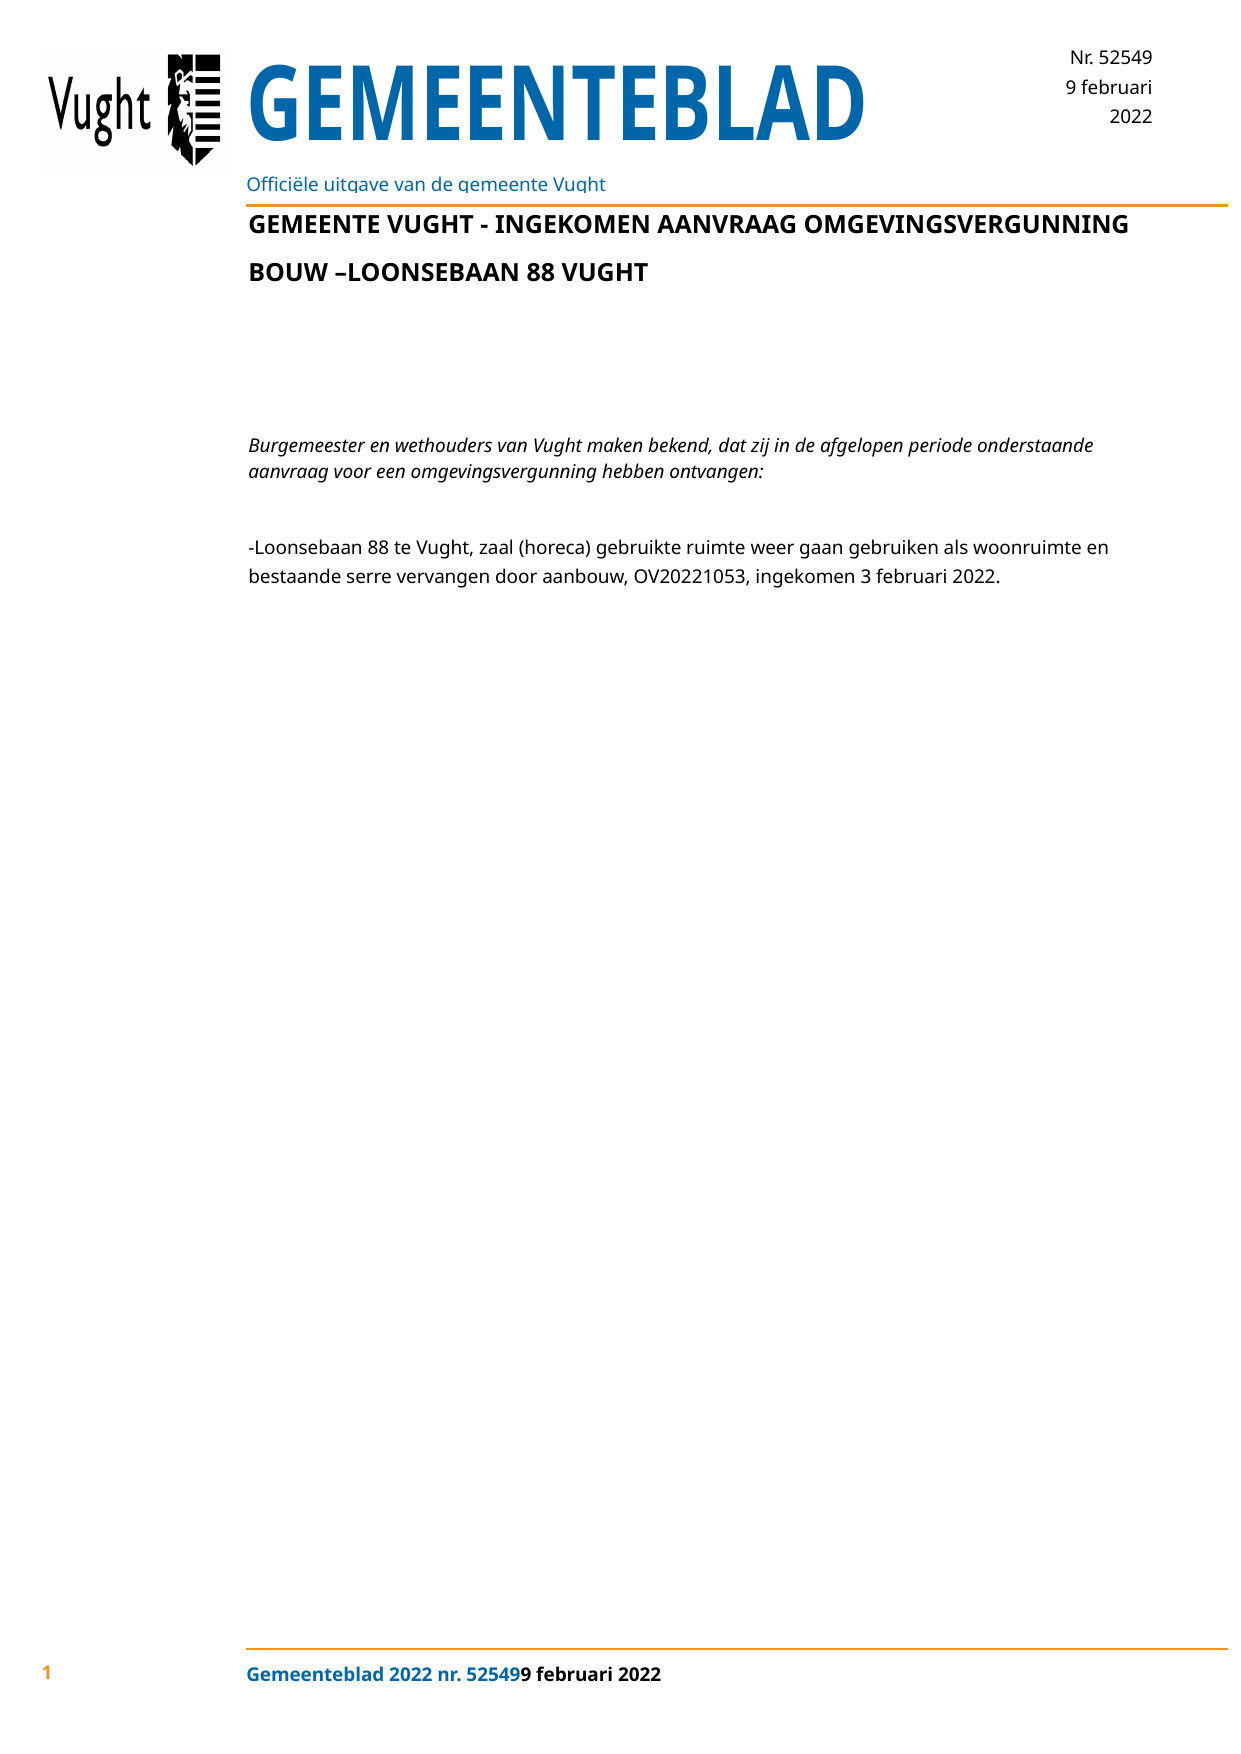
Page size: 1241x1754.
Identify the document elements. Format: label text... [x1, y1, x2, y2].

text GEMEENTE VUGHT - INGEKOMEN AANVRAAG OMGEVINGSVERGUNNING BOUW –LOONSEBAAN 88 VUGHT [248, 207, 1152, 288]
picture [41, 47, 231, 172]
text Burgemeester en wethouders van Vught maken bekend, dat zij in de afgelopen periode onderstaande aanvraag voor een omgevingsvergunning hebben ontvangen: [248, 432, 1152, 484]
text -Loonsebaan 88 te Vught, zaal (horeca) gebruikte ruimte weer gaan gebruiken als woonruimte en bestaande serre vervangen door aanbouw, OV20221053, ingekomen 3 februari 2022. [248, 534, 1152, 589]
